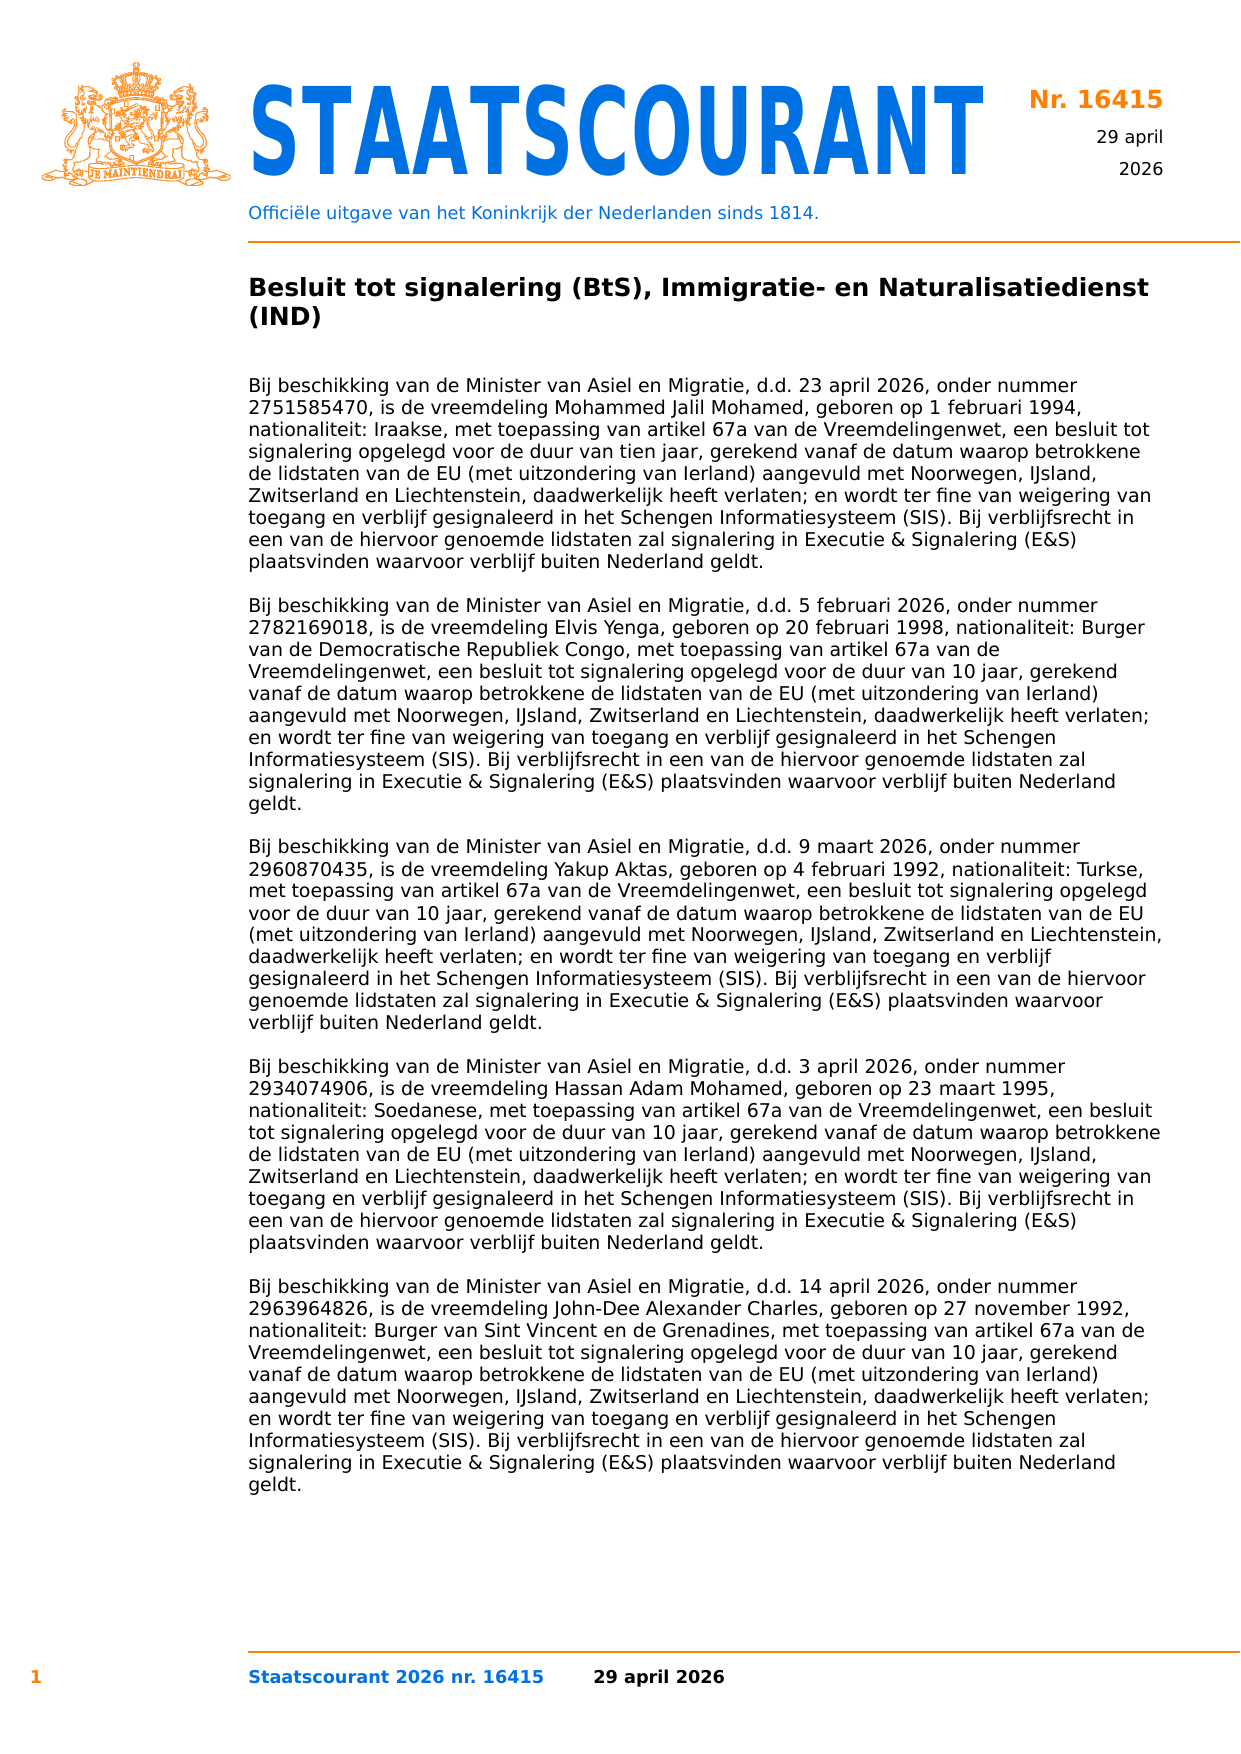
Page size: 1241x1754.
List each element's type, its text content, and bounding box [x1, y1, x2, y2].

text Bij beschikking van de Minister van Asiel en Migratie, d.d. 14 april 2026, onder nummer 2963964826, is de vreemdeling John-Dee Alexander Charles, geboren op 27 november 1992, nationaliteit: Burger van Sint Vincent en de Grenadines, met toepassing van artikel 67a van de Vreemdelingenwet, een besluit tot signalering opgelegd voor de duur van 10 jaar, gerekend vanaf de datum waarop betrokkene de lidstaten van de EU (met uitzondering van Ierland) aangevuld met Noorwegen, IJsland, Zwitserland en Liechtenstein, daadwerkelijk heeft verlaten; en wordt ter fine van weigering van toegang en verblijf gesignaleerd in het Schengen Informatiesysteem (SIS). Bij verblijfsrecht in een van de hiervoor genoemde lidstaten zal signalering in Executie & Signalering (E&S) plaatsvinden waarvoor verblijf buiten Nederland geldt. [248, 1276, 1163, 1496]
subtitle Besluit tot signalering (BtS), Immigratie- en Naturalisatiedienst (IND) [248, 273, 1163, 331]
table_header Nr. 16415 [998, 62, 1240, 121]
table_header STAATSCOURANT [248, 62, 998, 203]
table_cell 2026 [998, 153, 1240, 203]
text Bij beschikking van de Minister van Asiel en Migratie, d.d. 5 februari 2026, onder nummer 2782169018, is de vreemdeling Elvis Yenga, geboren op 20 februari 1998, nationaliteit: Burger van de Democratische Republiek Congo, met toepassing van artikel 67a van de Vreemdelingenwet, een besluit tot signalering opgelegd voor de duur van 10 jaar, gerekend vanaf de datum waarop betrokkene de lidstaten van de EU (met uitzondering van Ierland) aangevuld met Noorwegen, IJsland, Zwitserland en Liechtenstein, daadwerkelijk heeft verlaten; en wordt ter fine van weigering van toegang en verblijf gesignaleerd in het Schengen Informatiesysteem (SIS). Bij verblijfsrecht in een van de hiervoor genoemde lidstaten zal signalering in Executie & Signalering (E&S) plaatsvinden waarvoor verblijf buiten Nederland geldt. [248, 595, 1163, 814]
table_header [25, 62, 248, 241]
table_cell 29 april [998, 121, 1240, 153]
text Bij beschikking van de Minister van Asiel en Migratie, d.d. 3 april 2026, onder nummer 2934074906, is de vreemdeling Hassan Adam Mohamed, geboren op 23 maart 1995, nationaliteit: Soedanese, met toepassing van artikel 67a van de Vreemdelingenwet, een besluit tot signalering opgelegd voor de duur van 10 jaar, gerekend vanaf de datum waarop betrokkene de lidstaten van de EU (met uitzondering van Ierland) aangevuld met Noorwegen, IJsland, Zwitserland en Liechtenstein, daadwerkelijk heeft verlaten; en wordt ter fine van weigering van toegang en verblijf gesignaleerd in het Schengen Informatiesysteem (SIS). Bij verblijfsrecht in een van de hiervoor genoemde lidstaten zal signalering in Executie & Signalering (E&S) plaatsvinden waarvoor verblijf buiten Nederland geldt. [248, 1056, 1163, 1254]
picture [41, 62, 231, 186]
text Bij beschikking van de Minister van Asiel en Migratie, d.d. 23 april 2026, onder nummer 2751585470, is de vreemdeling Mohammed Jalil Mohamed, geboren op 1 februari 1994, nationaliteit: Iraakse, met toepassing van artikel 67a van de Vreemdelingenwet, een besluit tot signalering opgelegd voor de duur van tien jaar, gerekend vanaf de datum waarop betrokkene de lidstaten van de EU (met uitzondering van Ierland) aangevuld met Noorwegen, IJsland, Zwitserland en Liechtenstein, daadwerkelijk heeft verlaten; en wordt ter fine van weigering van toegang en verblijf gesignaleerd in het Schengen Informatiesysteem (SIS). Bij verblijfsrecht in een van de hiervoor genoemde lidstaten zal signalering in Executie & Signalering (E&S) plaatsvinden waarvoor verblijf buiten Nederland geldt. [248, 375, 1163, 573]
text Bij beschikking van de Minister van Asiel en Migratie, d.d. 9 maart 2026, onder nummer 2960870435, is de vreemdeling Yakup Aktas, geboren op 4 februari 1992, nationaliteit: Turkse, met toepassing van artikel 67a van de Vreemdelingenwet, een besluit tot signalering opgelegd voor de duur van 10 jaar, gerekend vanaf de datum waarop betrokkene de lidstaten van de EU (met uitzondering van Ierland) aangevuld met Noorwegen, IJsland, Zwitserland en Liechtenstein, daadwerkelijk heeft verlaten; en wordt ter fine van weigering van toegang en verblijf gesignaleerd in het Schengen Informatiesysteem (SIS). Bij verblijfsrecht in een van de hiervoor genoemde lidstaten zal signalering in Executie & Signalering (E&S) plaatsvinden waarvoor verblijf buiten Nederland geldt. [248, 836, 1163, 1034]
table_cell Officiële uitgave van het Koninkrijk der Nederlanden sinds 1814. [248, 203, 1240, 241]
